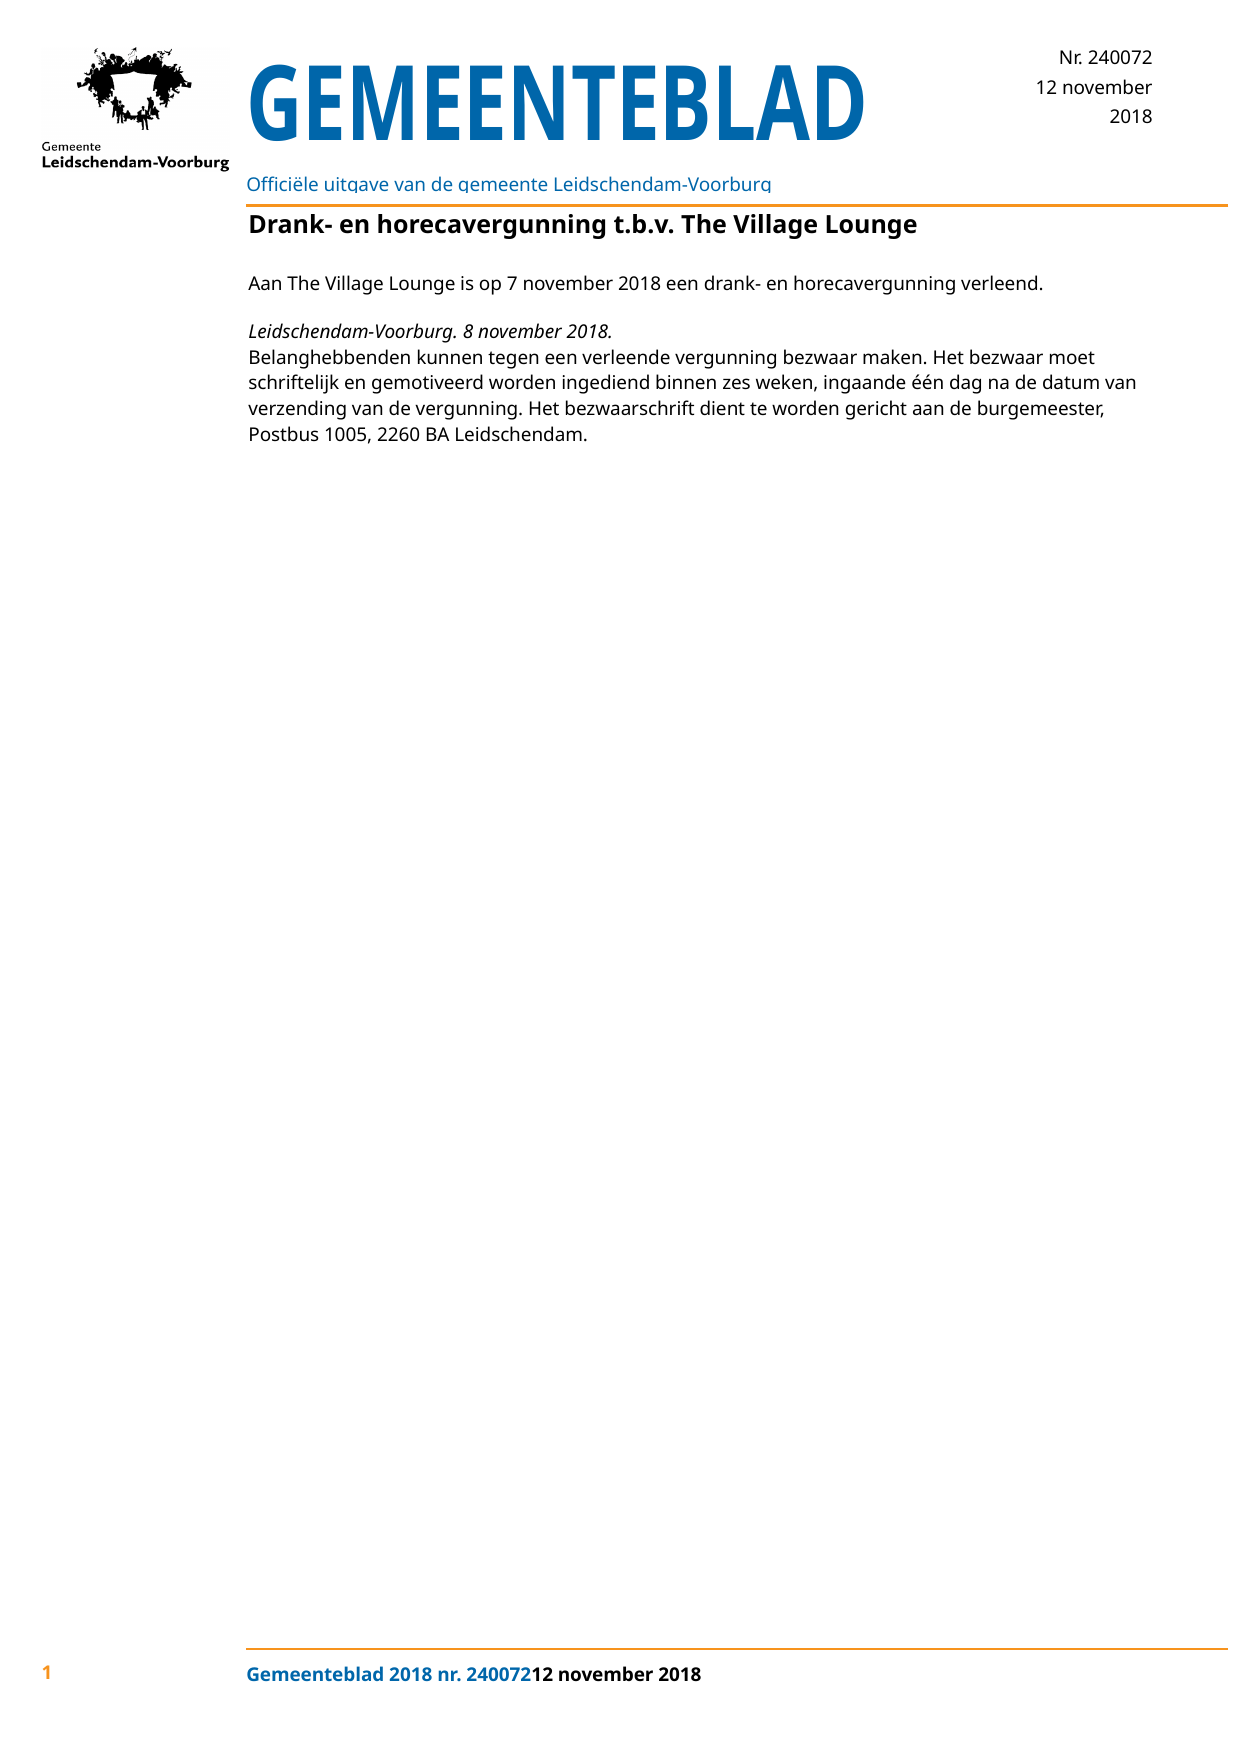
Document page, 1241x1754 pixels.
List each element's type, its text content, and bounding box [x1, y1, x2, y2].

text Aan The Village Lounge is op 7 november 2018 een drank- en horecavergunning verleend. [248, 270, 1152, 296]
text Leidschendam-Voorburg. 8 november 2018. [248, 318, 1152, 344]
picture [41, 47, 231, 172]
text Drank- en horecavergunning t.b.v. The Village Lounge [248, 207, 1152, 241]
text Belanghebbenden kunnen tegen een verleende vergunning bezwaar maken. Het bezwaar moet schriftelijk en gemotiveerd worden ingediend binnen zes weken, ingaande één dag na de datum van verzending van de vergunning. Het bezwaarschrift dient te worden gericht aan de burgemeester, Postbus 1005, 2260 BA Leidschendam. [248, 344, 1152, 447]
